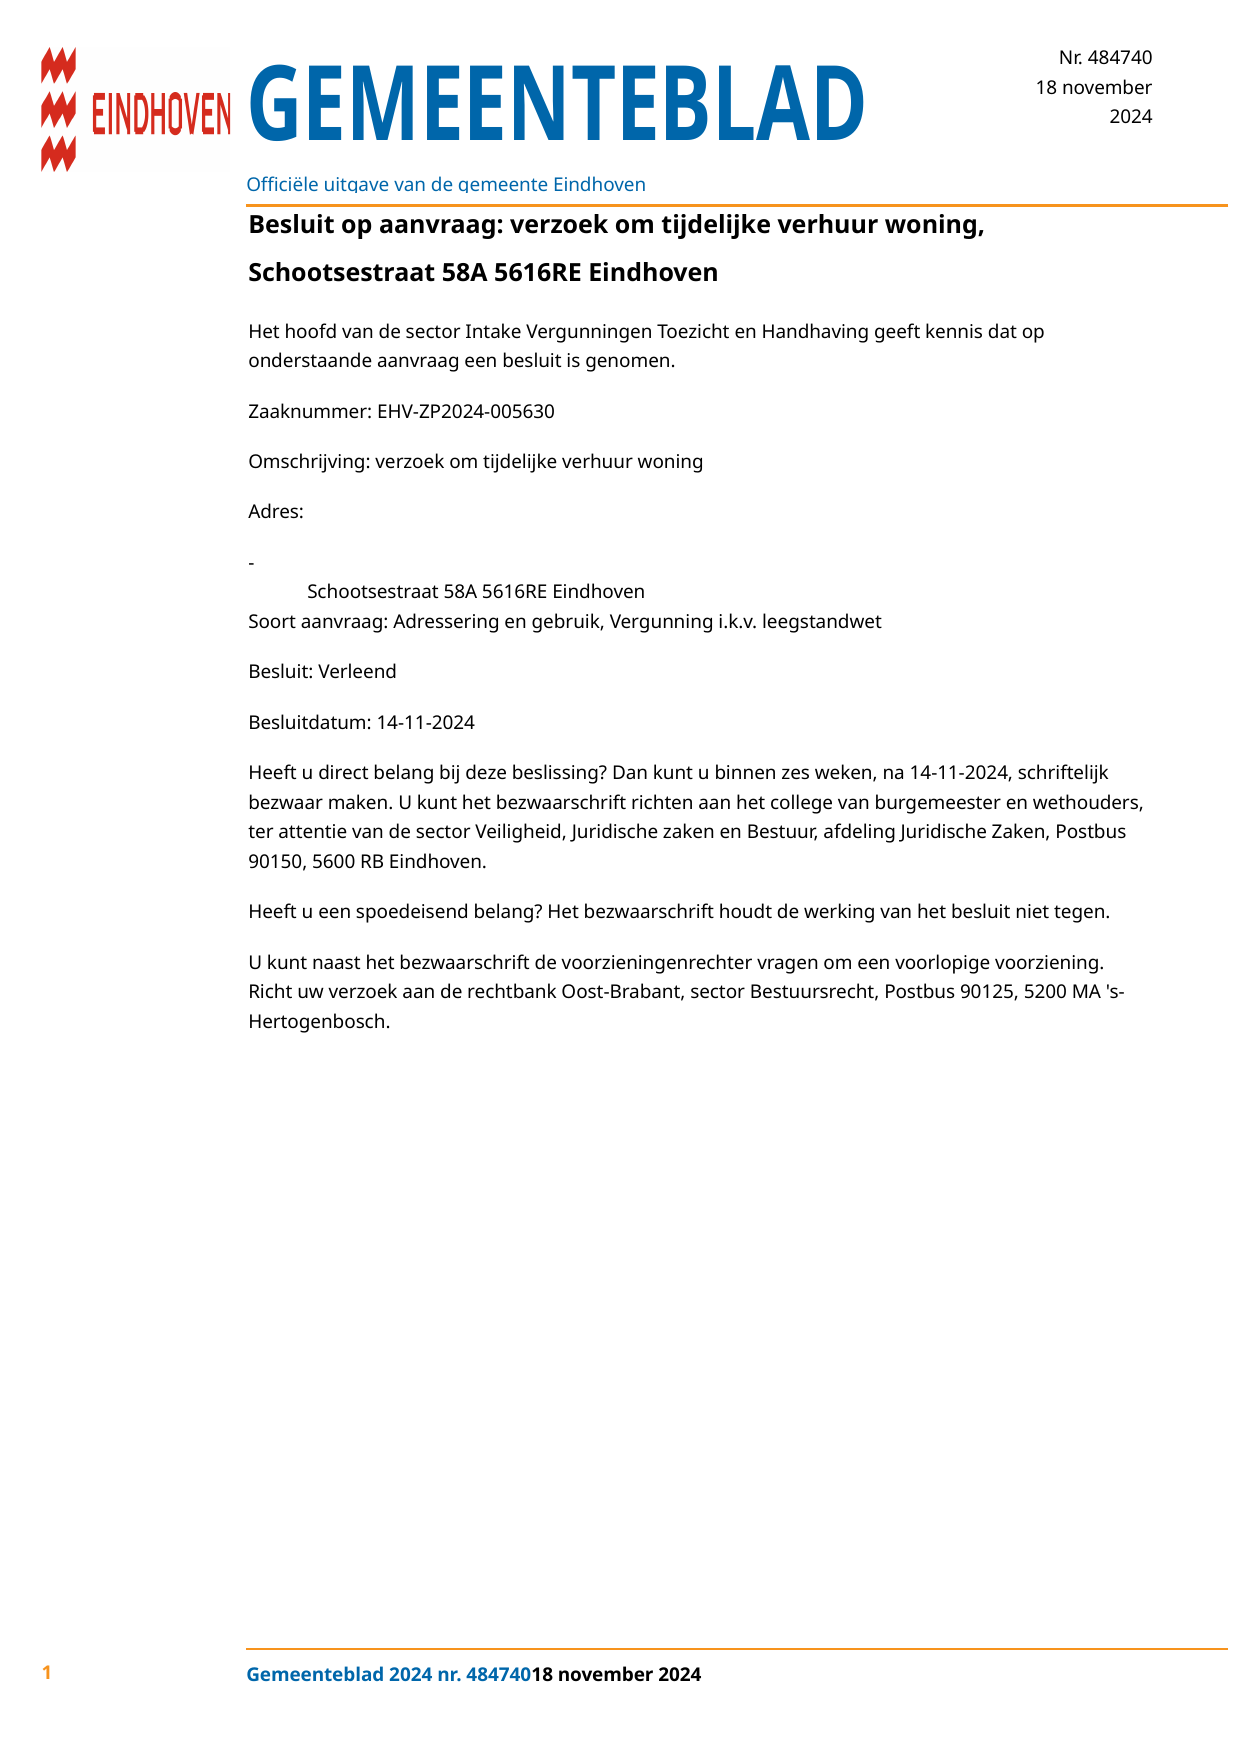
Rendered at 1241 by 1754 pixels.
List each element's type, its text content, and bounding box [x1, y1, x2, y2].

text Het hoofd van de sector Intake Vergunningen Toezicht en Handhaving geeft kennis dat op onderstaande aanvraag een besluit is genomen. [248, 318, 1152, 373]
text Soort aanvraag: Adressering en gebruik, Vergunning i.k.v. leegstandwet [248, 608, 1152, 634]
text Besluit op aanvraag: verzoek om tijdelijke verhuur woning, Schootsestraat 58A 5616RE Eindhoven [248, 207, 1152, 288]
text Besluitdatum: 14-11-2024 [248, 709, 1152, 735]
text Heeft u een spoedeisend belang? Het bezwaarschrift houdt de werking van het besluit niet tegen. [248, 899, 1152, 924]
text Adres: [248, 499, 1152, 524]
text U kunt naast het bezwaarschrift de voorzieningenrechter vragen om een voorlopige voorziening. Richt uw verzoek aan de rechtbank Oost-Brabant, sector Bestuursrecht, Postbus 90125, 5200 MA 's-Hertogenbosch. [248, 949, 1152, 1034]
text Heeft u direct belang bij deze beslissing? Dan kunt u binnen zes weken, na 14-11-2024, schriftelijk bezwaar maken. U kunt het bezwaarschrift richten aan het college van burgemeester en wethouders, ter attentie van de sector Veiligheid, Juridische zaken en Bestuur, afdeling Juridische Zaken, Postbus 90150, 5600 RB Eindhoven. [248, 759, 1152, 874]
text Zaaknummer: EHV-ZP2024-005630 [248, 398, 1152, 424]
picture [41, 47, 231, 172]
text Besluit: Verleend [248, 659, 1152, 684]
list Schootsestraat 58A 5616RE Eindhoven [248, 579, 1152, 604]
text Omschrijving: verzoek om tijdelijke verhuur woning [248, 448, 1152, 474]
